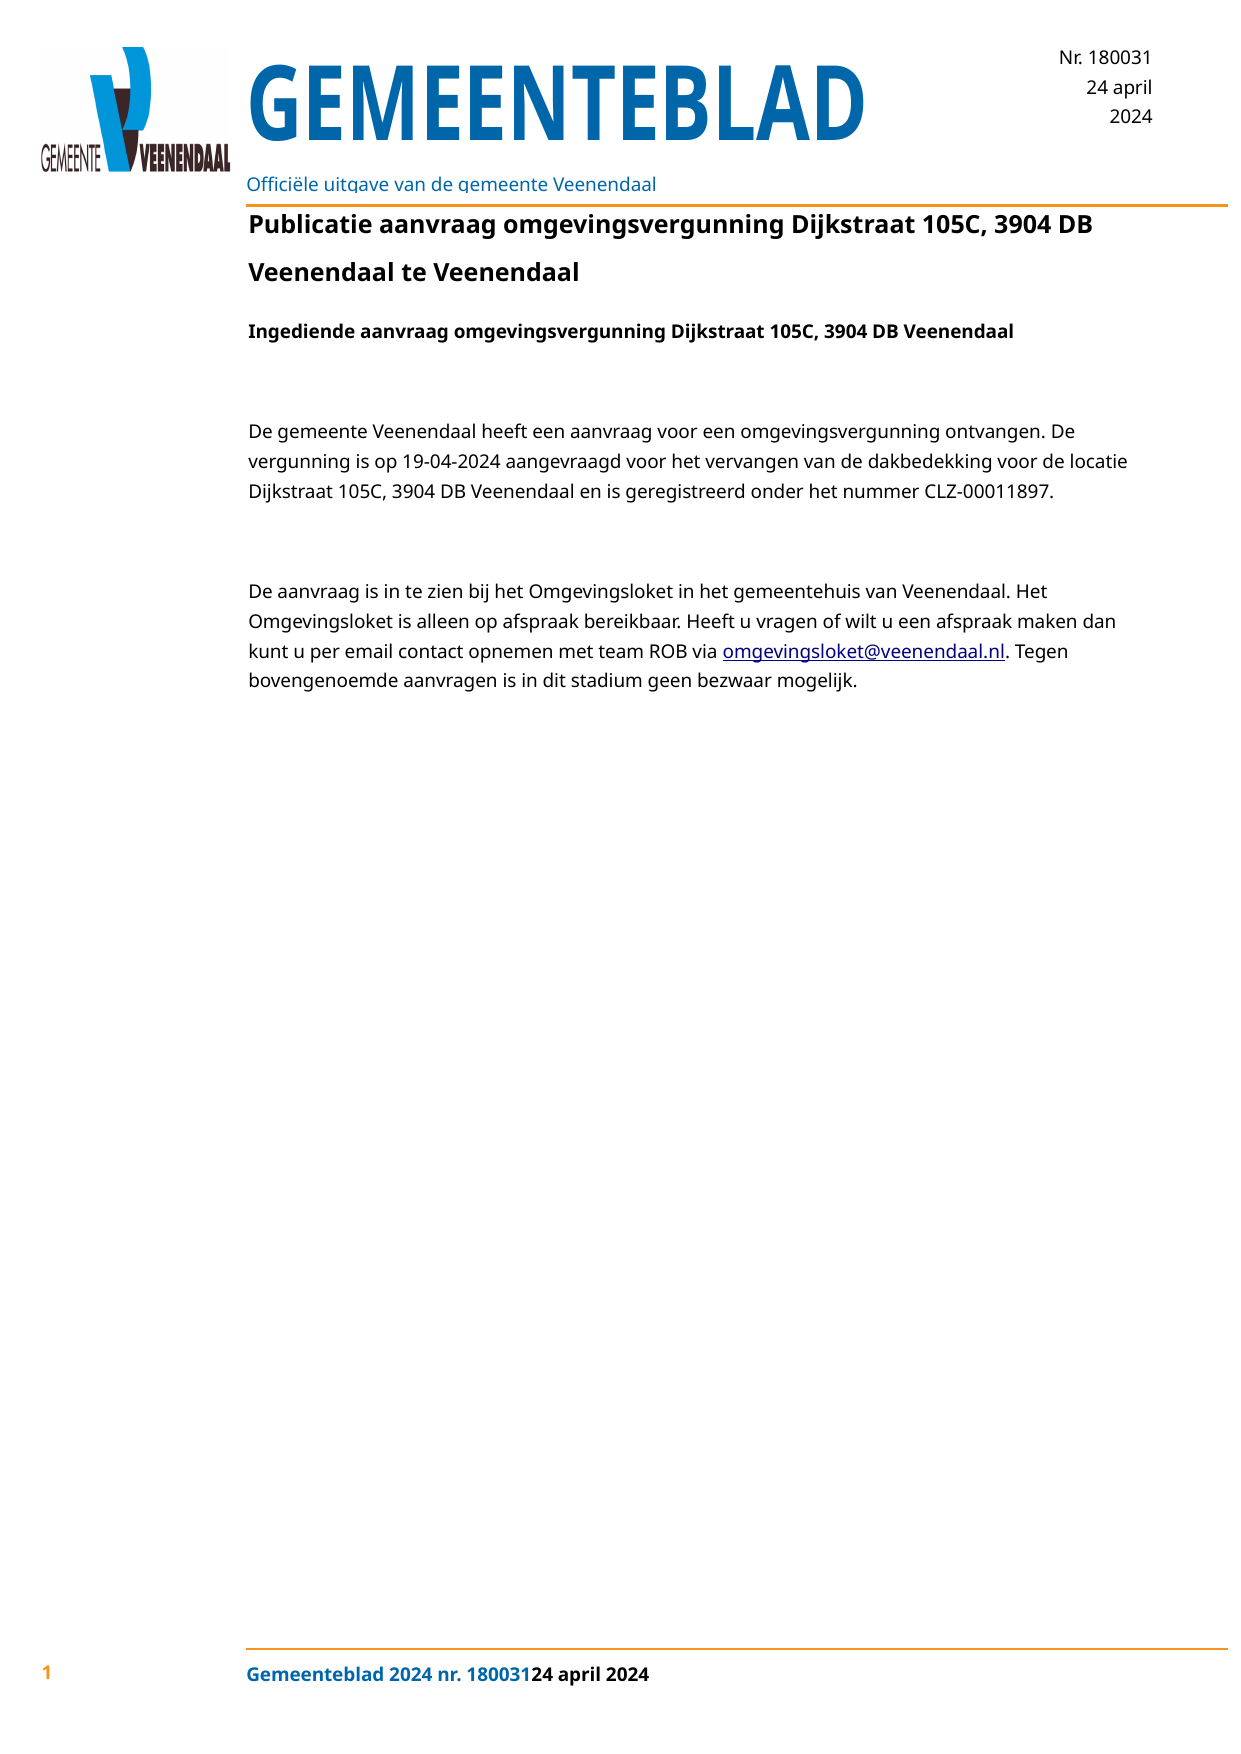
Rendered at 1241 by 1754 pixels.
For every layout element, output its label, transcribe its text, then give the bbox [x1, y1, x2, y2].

picture [41, 47, 130, 172]
text Publicatie aanvraag omgevingsvergunning Dijkstraat 105C, 3904 DB Veenendaal te Veenendaal [248, 207, 1152, 288]
picture [123, 47, 231, 172]
text De gemeente Veenendaal heeft een aanvraag voor een omgevingsvergunning ontvangen. De vergunning is op 19-04-2024 aangevraagd voor het vervangen van de dakbedekking voor de locatie Dijkstraat 105C, 3904 DB Veenendaal en is geregistreerd onder het nummer CLZ-00011897. [248, 419, 1152, 504]
text De aanvraag is in te zien bij het Omgevingsloket in het gemeentehuis van Veenendaal. Het Omgevingsloket is alleen op afspraak bereikbaar. Heeft u vragen of wilt u een afspraak maken dan kunt u per email contact opnemen met team ROB via omgevingsloket@veenendaal.nl. Tegen bovengenoemde aanvragen is in dit stadium geen bezwaar mogelijk. [248, 579, 1152, 693]
text Ingediende aanvraag omgevingsvergunning Dijkstraat 105C, 3904 DB Veenendaal [248, 318, 1152, 344]
